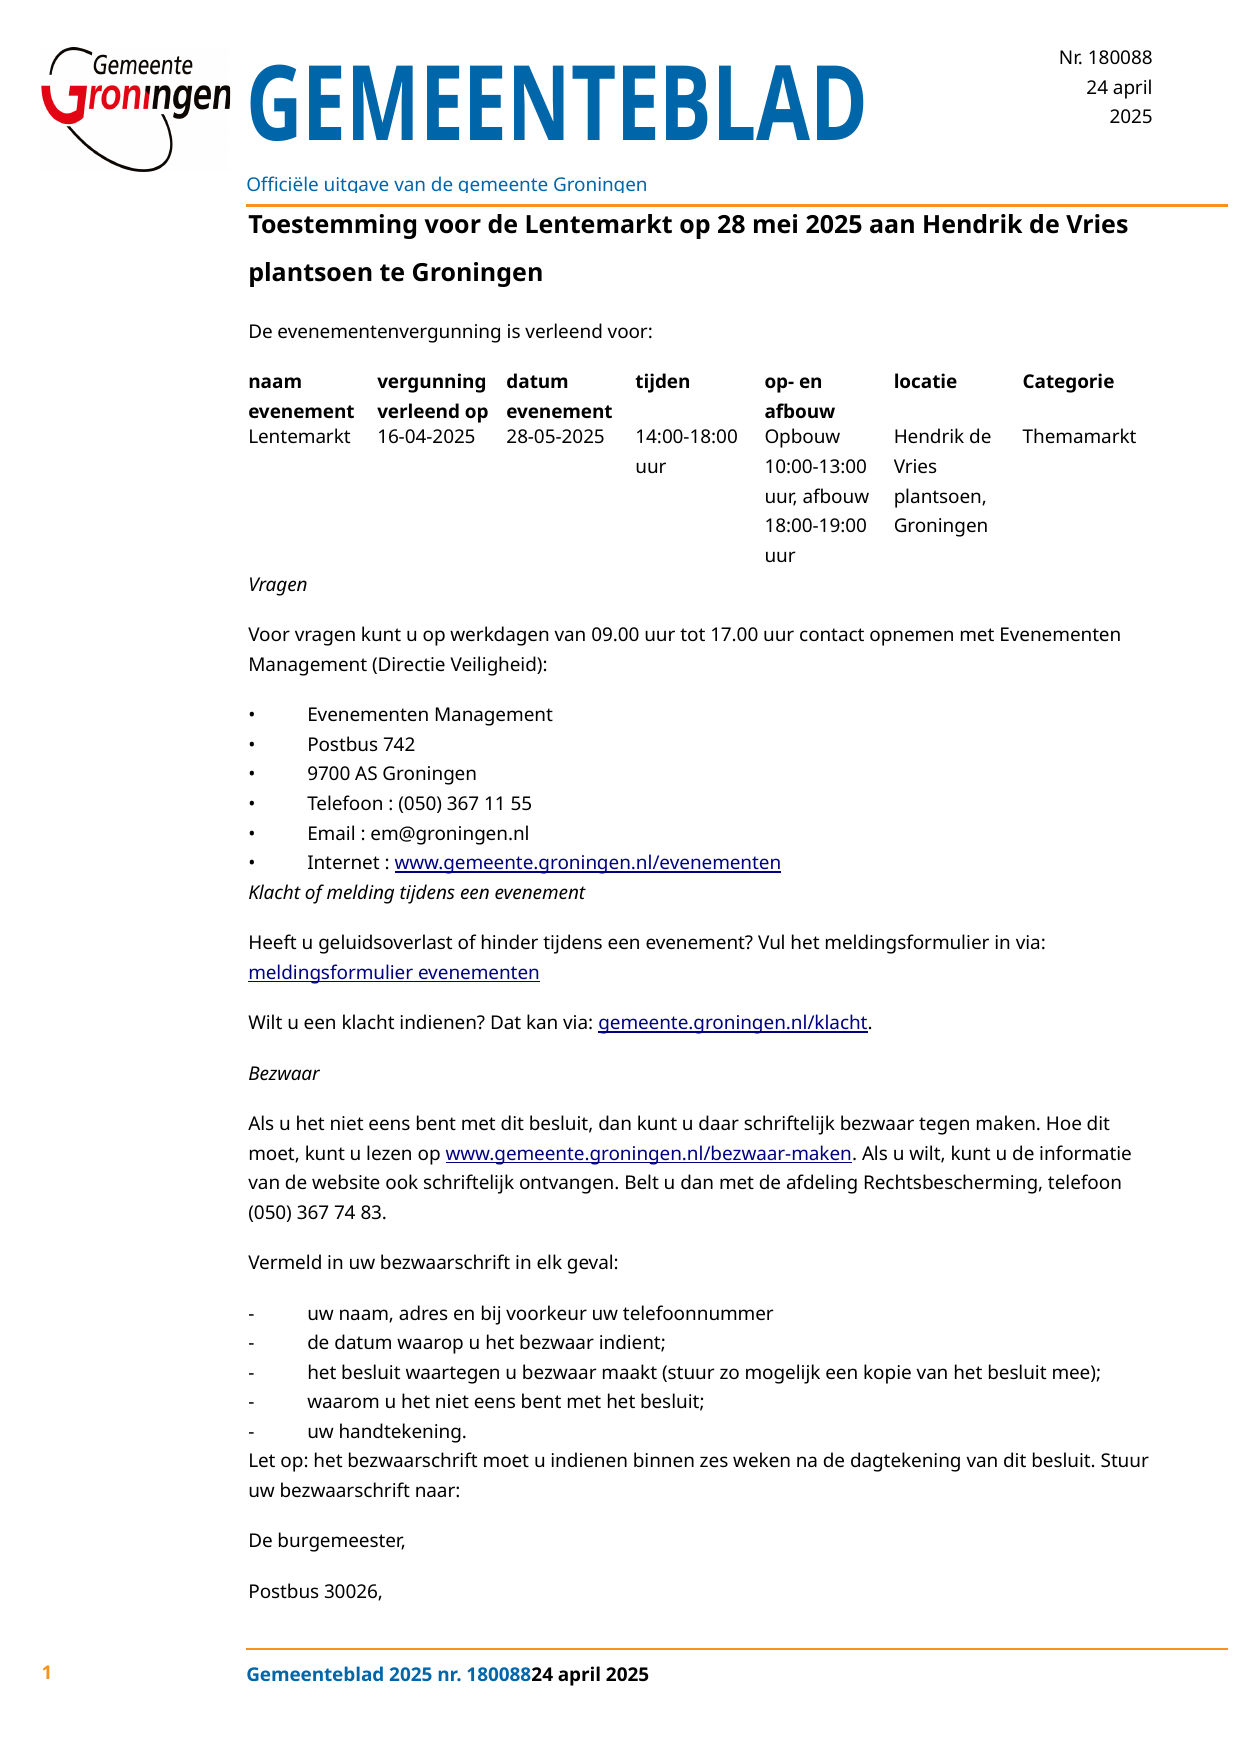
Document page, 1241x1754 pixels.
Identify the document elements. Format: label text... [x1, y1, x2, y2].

table_cell Hendrik de Vries plantsoen, Groningen [894, 424, 1022, 568]
list uw handtekening. [248, 1418, 1152, 1444]
text Vermeld in uw bezwaarschrift in elk geval: [248, 1249, 1152, 1275]
text Als u het niet eens bent met dit besluit, dan kunt u daar schriftelijk bezwaar tegen maken. Hoe dit moet, kunt u lezen op www.gemeente.groningen.nl/bezwaar-maken. Als u wilt, kunt u de informatie van de website ook schriftelijk ontvangen. Belt u dan met de afdeling Rechtsbescherming, telefoon (050) 367 74 83. [248, 1110, 1152, 1225]
table_header naam evenement [248, 369, 377, 424]
table_cell 28-05-2025 [506, 424, 635, 568]
text Heeft u geluidsoverlast of hinder tijdens een evenement? Vul het meldingsformulier in via: meldingsformulier evenementen [248, 929, 1152, 985]
text Let op: het bezwaarschrift moet u indienen binnen zes weken na de dagtekening van dit besluit. Stuur uw bezwaarschrift naar: [248, 1448, 1152, 1503]
text Postbus 30026, [248, 1578, 1152, 1604]
list Email : em@groningen.nl [248, 820, 1152, 846]
list waarom u het niet eens bent met het besluit; [248, 1388, 1152, 1414]
list uw naam, adres en bij voorkeur uw telefoonnummer [248, 1300, 1152, 1326]
text Vragen [248, 571, 1152, 597]
table_header datum evenement [506, 369, 635, 424]
table_header Categorie [1023, 369, 1152, 424]
list 9700 AS Groningen [248, 761, 1152, 786]
list de datum waarop u het bezwaar indient; [248, 1329, 1152, 1355]
table_header tijden [635, 369, 764, 424]
table_header vergunning verleend op [377, 369, 506, 424]
table_cell 14:00-18:00 uur [635, 424, 764, 568]
text Klacht of melding tijdens een evenement [248, 879, 1152, 905]
text De burgemeester, [248, 1528, 1152, 1553]
list het besluit waartegen u bezwaar maakt (stuur zo mogelijk een kopie van het besluit mee); [248, 1359, 1152, 1385]
text Wilt u een klacht indienen? Dat kan via: gemeente.groningen.nl/klacht. [248, 1009, 1152, 1035]
table_cell Opbouw 10:00-13:00 uur, afbouw 18:00-19:00 uur [764, 424, 893, 568]
table_cell 16-04-2025 [377, 424, 506, 568]
table_header op- en afbouw [764, 369, 893, 424]
table_header locatie [894, 369, 1022, 424]
list Telefoon : (050) 367 11 55 [248, 790, 1152, 816]
text Voor vragen kunt u op werkdagen van 09.00 uur tot 17.00 uur contact opnemen met Evenementen Management (Directie Veiligheid): [248, 621, 1152, 677]
text Toestemming voor de Lentemarkt op 28 mei 2025 aan Hendrik de Vries plantsoen te Groningen [248, 207, 1152, 288]
list Postbus 742 [248, 731, 1152, 757]
picture [41, 47, 231, 172]
text De evenementenvergunning is verleend voor: [248, 318, 1152, 344]
table_cell Lentemarkt [248, 424, 377, 568]
list Internet : www.gemeente.groningen.nl/evenementen [248, 849, 1152, 875]
list Evenementen Management [248, 701, 1152, 727]
table_cell Themamarkt [1023, 424, 1152, 568]
text Bezwaar [248, 1060, 1152, 1086]
